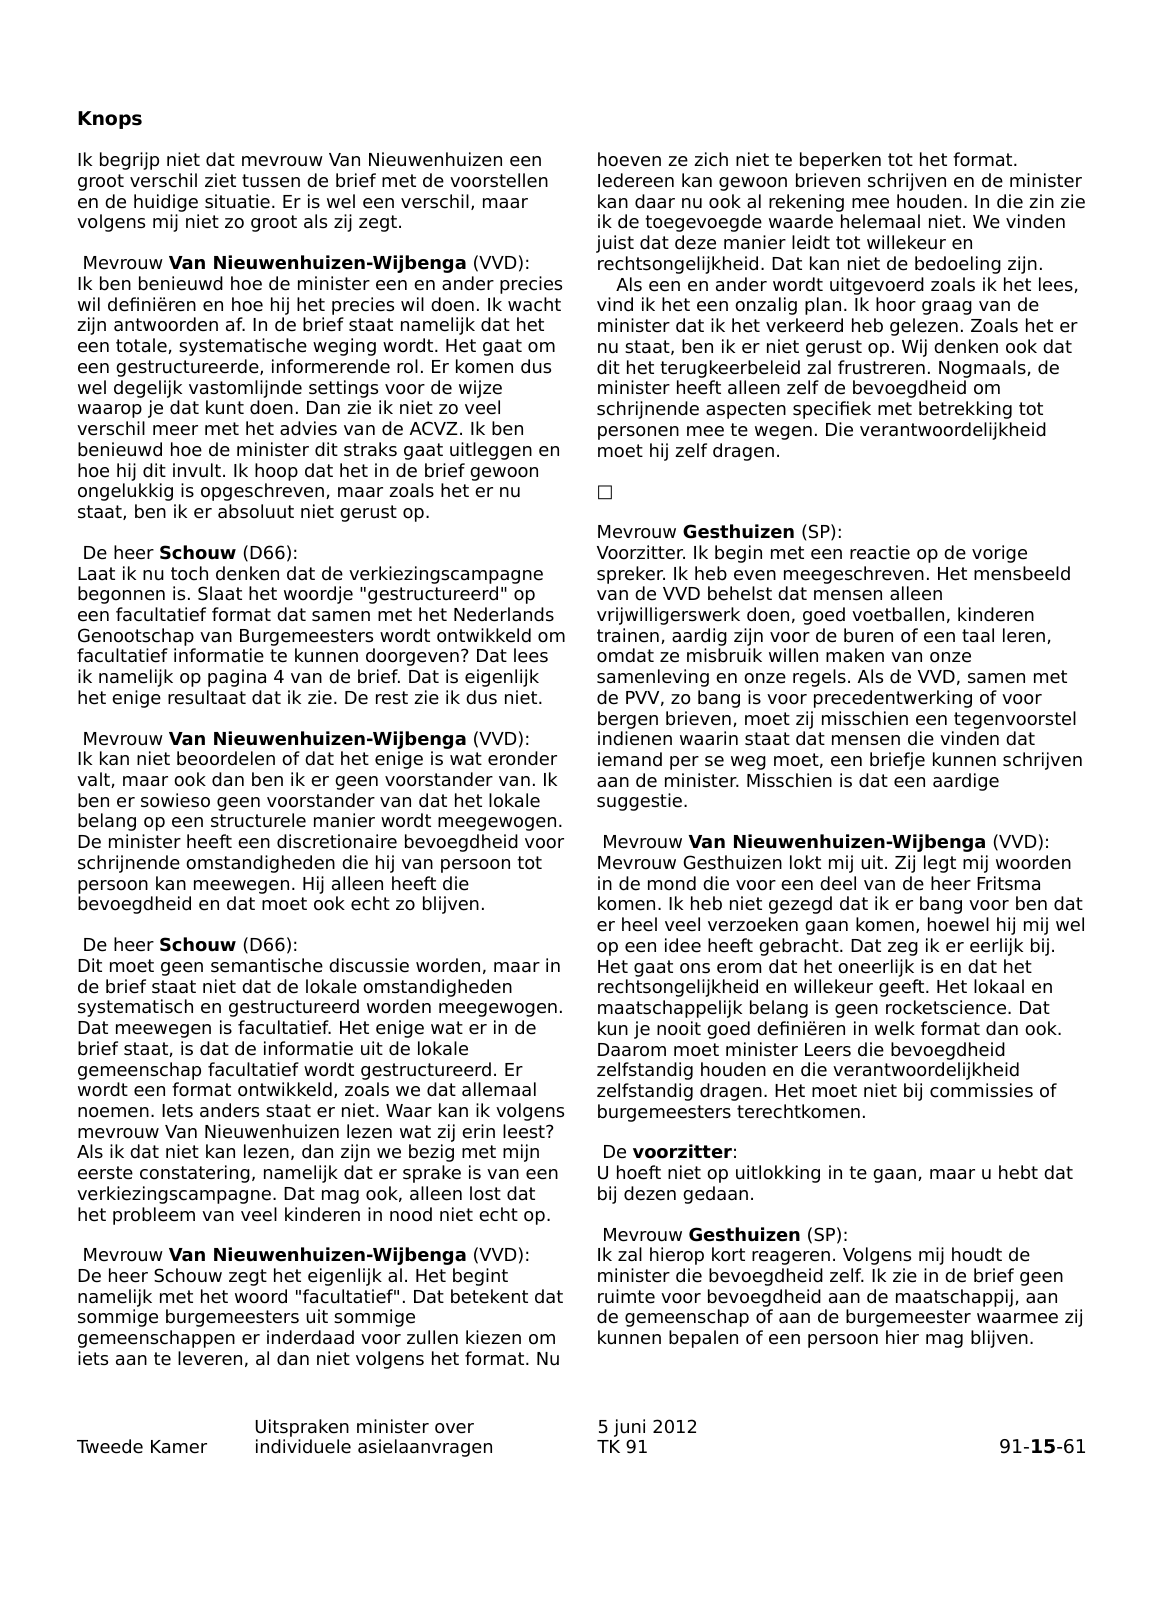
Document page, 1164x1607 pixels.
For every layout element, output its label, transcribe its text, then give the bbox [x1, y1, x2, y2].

text Laat ik nu toch denken dat de verkiezingscampagne begonnen is. Slaat het woordje "gestructureerd" op een facultatief format dat samen met het Nederlands Genootschap van Burgemeesters wordt ontwikkeld om facultatief informatie te kunnen doorgeven? Dat lees ik namelijk op pagina 4 van de brief. Dat is eigenlijk het enige resultaat dat ik zie. De rest zie ik dus niet. [77, 563, 567, 708]
text Mevrouw Van Nieuwenhuizen-Wijbenga (VVD): [77, 1245, 567, 1266]
text Mevrouw Van Nieuwenhuizen-Wijbenga (VVD): [77, 253, 567, 274]
text Ik zal hierop kort reageren. Volgens mij houdt de minister die bevoegdheid zelf. Ik zie in de brief geen ruimte voor bevoegdheid aan de maatschappij, aan de gemeenschap of aan de burgemeester waarmee zij kunnen bepalen of een persoon hier mag blijven. [596, 1245, 1087, 1349]
text Als een en ander wordt uitgevoerd zoals ik het lees, vind ik het een onzalig plan. Ik hoor graag van de minister dat ik het verkeerd heb gelezen. Zoals het er nu staat, ben ik er niet gerust op. Wij denken ook dat dit het terugkeerbeleid zal frustreren. Nogmaals, de minister heeft alleen zelf de bevoegdheid om schrijnende aspecten specifiek met betrekking tot personen mee te wegen. Die verantwoordelijkheid moet hij zelf dragen. [596, 274, 1087, 461]
text Ik begrijp niet dat mevrouw Van Nieuwenhuizen een groot verschil ziet tussen de brief met de voorstellen en de huidige situatie. Er is wel een verschil, maar volgens mij niet zo groot als zij zegt. [77, 150, 567, 233]
text De heer Schouw zegt het eigenlijk al. Het begint namelijk met het woord "facultatief". Dat betekent dat sommige burgemeesters uit sommige gemeenschappen er inderdaad voor zullen kiezen om iets aan te leveren, al dan niet volgens het format. Nu [77, 1266, 567, 1369]
text □ [596, 481, 1087, 502]
text Mevrouw Van Nieuwenhuizen-Wijbenga (VVD): [77, 728, 567, 749]
text U hoeft niet op uitlokking in te gaan, maar u hebt dat bij dezen gedaan. [596, 1163, 1087, 1204]
text hoeven ze zich niet te beperken tot het format. Iedereen kan gewoon brieven schrijven en de minister kan daar nu ook al rekening mee houden. In die zin zie ik de toegevoegde waarde helemaal niet. We vinden juist dat deze manier leidt tot willekeur en rechtsongelijkheid. Dat kan niet de bedoeling zijn. [596, 150, 1087, 274]
text Voorzitter. Ik begin met een reactie op de vorige spreker. Ik heb even meegeschreven. Het mensbeeld van de VVD behelst dat mensen alleen vrijwilligerswerk doen, goed voetballen, kinderen trainen, aardig zijn voor de buren of een taal leren, omdat ze misbruik willen maken van onze samenleving en onze regels. Als de VVD, samen met de PVV, zo bang is voor precedentwerking of voor bergen brieven, moet zij misschien een tegenvoorstel indienen waarin staat dat mensen die vinden dat iemand per se weg moet, een briefje kunnen schrijven aan de minister. Misschien is dat een aardige suggestie. [596, 543, 1087, 812]
text Ik ben benieuwd hoe de minister een en ander precies wil definiëren en hoe hij het precies wil doen. Ik wacht zijn antwoorden af. In de brief staat namelijk dat het een totale, systematische weging wordt. Het gaat om een gestructureerde, informerende rol. Er komen dus wel degelijk vastomlijnde settings voor de wijze waarop je dat kunt doen. Dan zie ik niet zo veel verschil meer met het advies van de ACVZ. Ik ben benieuwd hoe de minister dit straks gaat uitleggen en hoe hij dit invult. Ik hoop dat het in de brief gewoon ongelukkig is opgeschreven, maar zoals het er nu staat, ben ik er absoluut niet gerust op. [77, 274, 567, 523]
text Mevrouw Gesthuizen (SP): [596, 522, 1087, 543]
text Mevrouw Gesthuizen lokt mij uit. Zij legt mij woorden in de mond die voor een deel van de heer Fritsma komen. Ik heb niet gezegd dat ik er bang voor ben dat er heel veel verzoeken gaan komen, hoewel hij mij wel op een idee heeft gebracht. Dat zeg ik er eerlijk bij. Het gaat ons erom dat het oneerlijk is en dat het rechtsongelijkheid en willekeur geeft. Het lokaal en maatschappelijk belang is geen rocketscience. Dat kun je nooit goed definiëren in welk format dan ook. Daarom moet minister Leers die bevoegdheid zelfstandig houden en die verantwoordelijkheid zelfstandig dragen. Het moet niet bij commissies of burgemeesters terechtkomen. [596, 853, 1087, 1122]
text De heer Schouw (D66): [77, 543, 567, 563]
text Ik kan niet beoordelen of dat het enige is wat eronder valt, maar ook dan ben ik er geen voorstander van. Ik ben er sowieso geen voorstander van dat het lokale belang op een structurele manier wordt meegewogen. De minister heeft een discretionaire bevoegdheid voor schrijnende omstandigheden die hij van persoon tot persoon kan meewegen. Hij alleen heeft die bevoegdheid en dat moet ook echt zo blijven. [77, 749, 567, 915]
text Mevrouw Gesthuizen (SP): [596, 1224, 1087, 1245]
text De voorzitter: [596, 1142, 1087, 1163]
text Mevrouw Van Nieuwenhuizen-Wijbenga (VVD): [596, 832, 1087, 853]
text De heer Schouw (D66): [77, 935, 567, 956]
text Dit moet geen semantische discussie worden, maar in de brief staat niet dat de lokale omstandigheden systematisch en gestructureerd worden meegewogen. Dat meewegen is facultatief. Het enige wat er in de brief staat, is dat de informatie uit de lokale gemeenschap facultatief wordt gestructureerd. Er wordt een format ontwikkeld, zoals we dat allemaal noemen. Iets anders staat er niet. Waar kan ik volgens mevrouw Van Nieuwenhuizen lezen wat zij erin leest? Als ik dat niet kan lezen, dan zijn we bezig met mijn eerste constatering, namelijk dat er sprake is van een verkiezingscampagne. Dat mag ook, alleen lost dat het probleem van veel kinderen in nood niet echt op. [77, 956, 567, 1225]
